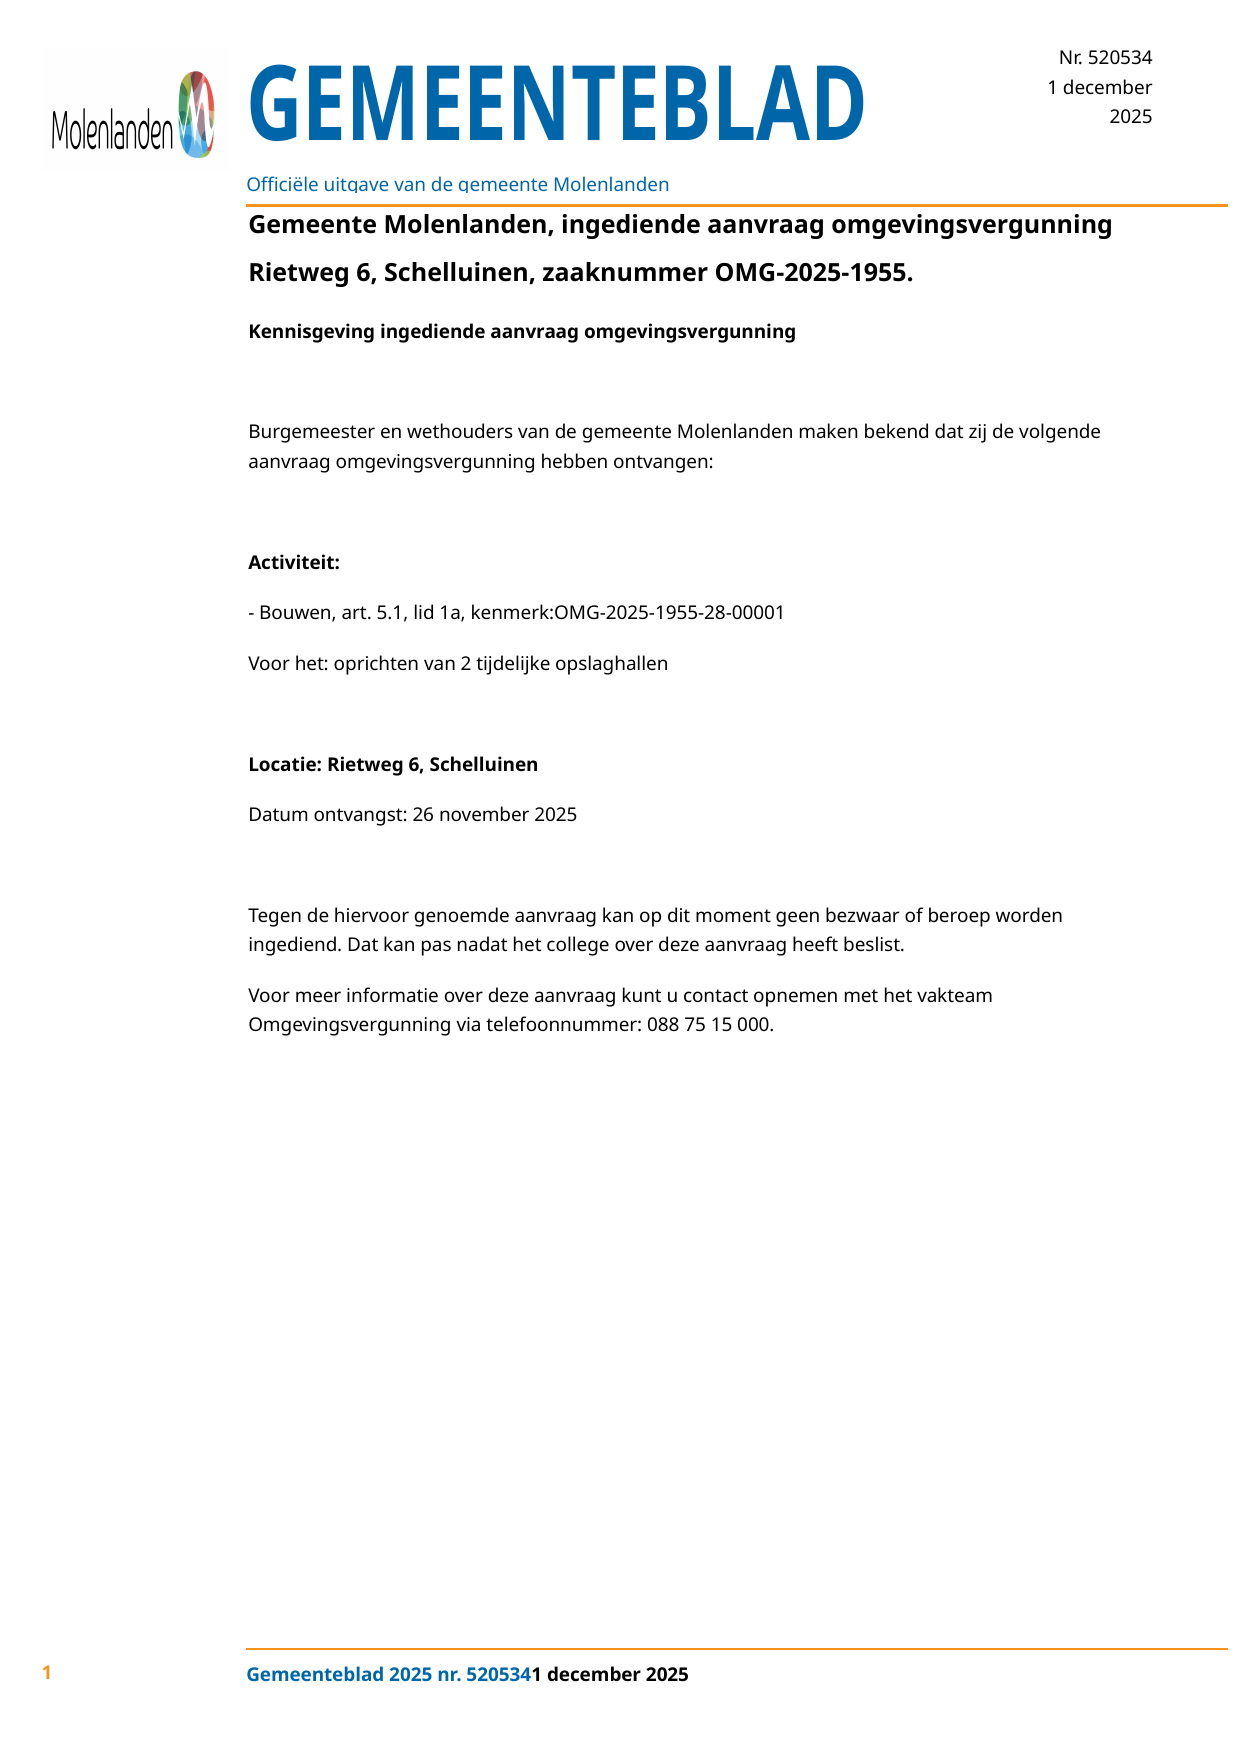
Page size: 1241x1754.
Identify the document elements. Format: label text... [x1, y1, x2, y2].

text Burgemeester en wethouders van de gemeente Molenlanden maken bekend dat zij de volgende aanvraag omgevingsvergunning hebben ontvangen: [248, 419, 1152, 474]
text Voor meer informatie over deze aanvraag kunt u contact opnemen met het vakteam Omgevingsvergunning via telefoonnummer: 088 75 15 000. [248, 982, 1152, 1037]
text Gemeente Molenlanden, ingediende aanvraag omgevingsvergunning Rietweg 6, Schelluinen, zaaknummer OMG-2025-1955. [248, 207, 1152, 288]
text Datum ontvangst: 26 november 2025 [248, 801, 1152, 827]
picture [41, 47, 231, 172]
text Activiteit: [248, 549, 1152, 575]
text Locatie: Rietweg 6, Schelluinen [248, 751, 1152, 777]
text Kennisgeving ingediende aanvraag omgevingsvergunning [248, 318, 1152, 344]
text Tegen de hiervoor genoemde aanvraag kan op dit moment geen bezwaar of beroep worden ingediend. Dat kan pas nadat het college over deze aanvraag heeft beslist. [248, 902, 1152, 957]
text - Bouwen, art. 5.1, lid 1a, kenmerk:OMG-2025-1955-28-00001 [248, 599, 1152, 625]
text Voor het: oprichten van 2 tijdelijke opslaghallen [248, 650, 1152, 676]
